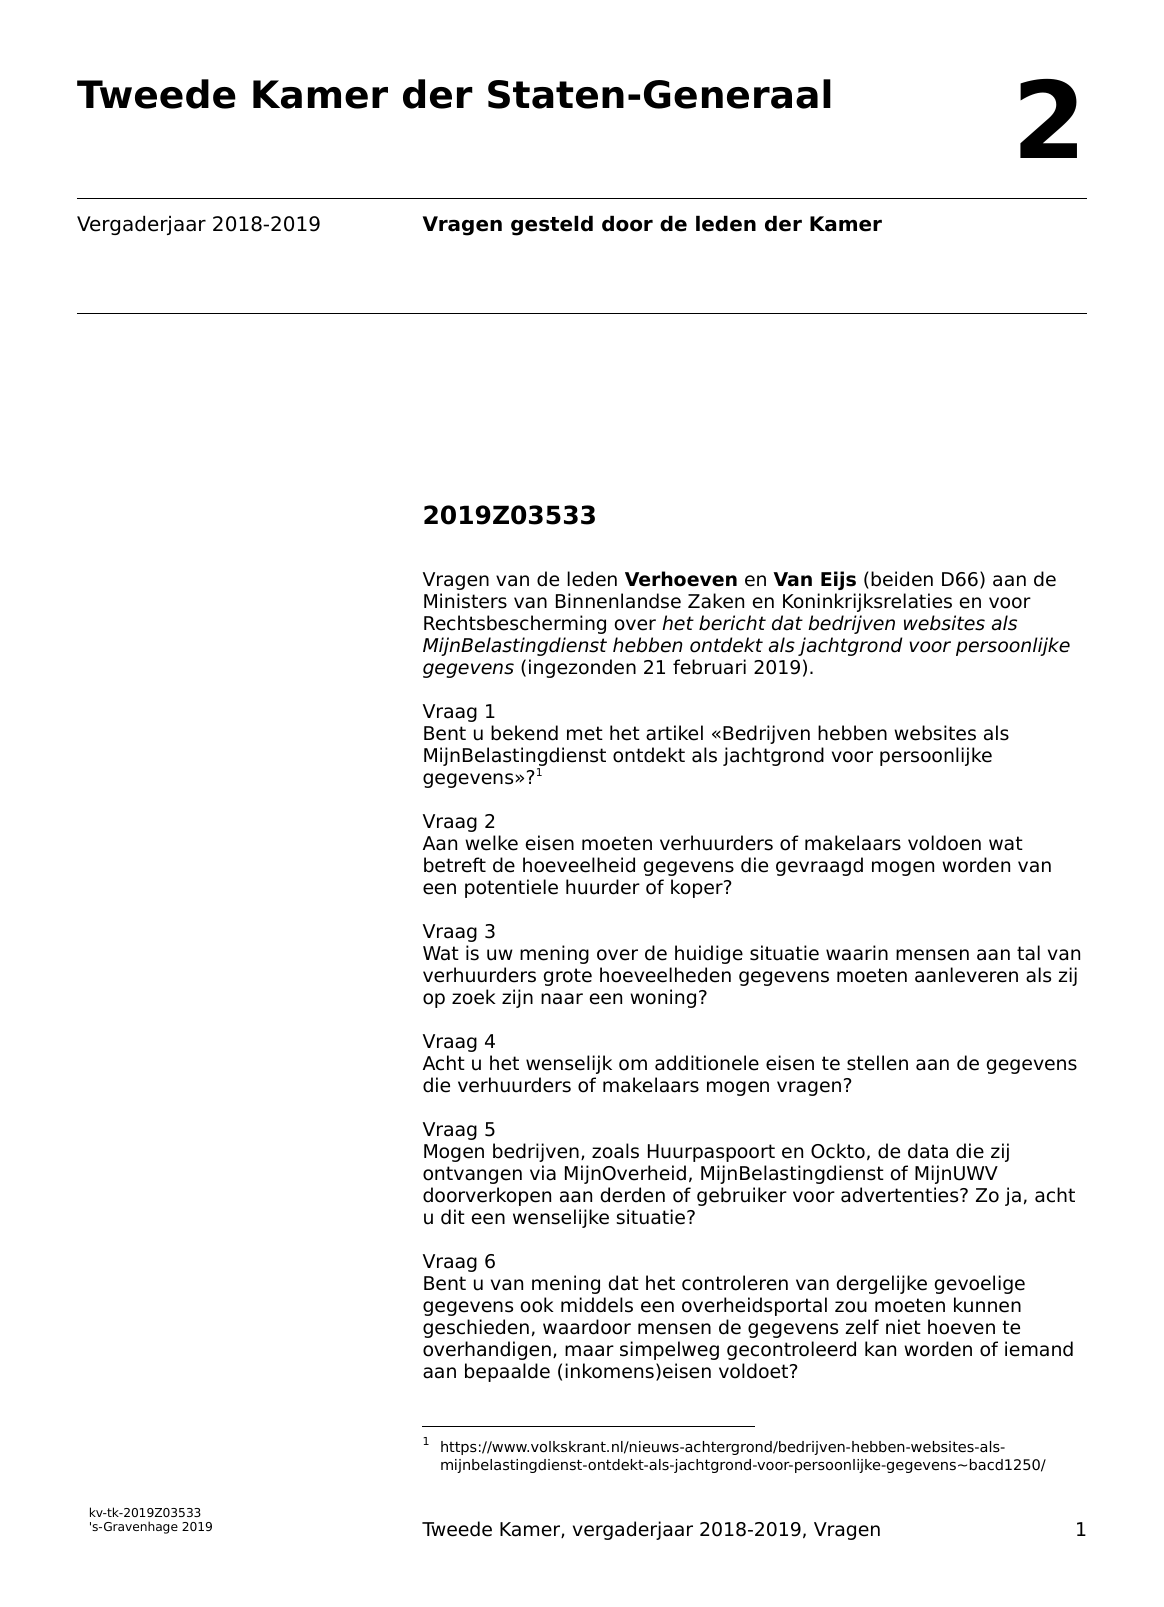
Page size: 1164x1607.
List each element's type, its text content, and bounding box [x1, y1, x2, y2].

text 2019Z03533 [422, 501, 1087, 531]
table_cell Vergaderjaar 2018-2019 [77, 199, 422, 313]
text Vraag 6 [422, 1251, 1087, 1273]
text Bent u bekend met het artikel «Bedrijven hebben websites als MijnBelastingdienst ontdekt als jachtgrond voor persoonlijke gegevens»? [422, 723, 1087, 789]
table_cell Vragen gesteld door de leden der Kamer [422, 199, 1087, 313]
text Vraag 5 [422, 1119, 1087, 1141]
text Vraag 2 [422, 811, 1087, 833]
text Mogen bedrijven, zoals Huurpaspoort en Ockto, de data die zij ontvangen via MijnOverheid, MijnBelastingdienst of MijnUWV doorverkopen aan derden of gebruiker voor advertenties? Zo ja, acht u dit een wenselijke situatie? [422, 1141, 1087, 1229]
table_header Tweede Kamer der Staten-Generaal [77, 59, 886, 198]
text Vragen van de leden Verhoeven en Van Eijs (beiden D66) aan de Ministers van Binnenlandse Zaken en Koninkrijksrelaties en voor Rechtsbescherming over het bericht dat bedrijven websites als MijnBelastingdienst hebben ontdekt als jachtgrond voor persoonlijke gegevens (ingezonden 21 februari 2019). [422, 569, 1087, 679]
text https://www.volkskrant.nl/nieuws-achtergrond/bedrijven-hebben-websites-als-mijnbelastingdienst-ontdekt-als-jachtgrond-voor-persoonlijke-gegevens~bacd1250/ [422, 1435, 1087, 1474]
text Vraag 4 [422, 1031, 1087, 1053]
text Aan welke eisen moeten verhuurders of makelaars voldoen wat betreft de hoeveelheid gegevens die gevraagd mogen worden van een potentiele huurder of koper? [422, 833, 1087, 899]
text Bent u van mening dat het controleren van dergelijke gevoelige gegevens ook middels een overheidsportal zou moeten kunnen geschieden, waardoor mensen de gegevens zelf niet hoeven te overhandigen, maar simpelweg gecontroleerd kan worden of iemand aan bepaalde (inkomens)eisen voldoet? [422, 1273, 1087, 1383]
text Wat is uw mening over de huidige situatie waarin mensen aan tal van verhuurders grote hoeveelheden gegevens moeten aanleveren als zij op zoek zijn naar een woning? [422, 943, 1087, 1009]
text Acht u het wenselijk om additionele eisen te stellen aan de gegevens die verhuurders of makelaars mogen vragen? [422, 1053, 1087, 1097]
text Vraag 1 [422, 701, 1087, 723]
table_header 2 [886, 59, 1087, 198]
text kv-tk-2019Z03533 [88, 1506, 323, 1520]
text 's-Gravenhage 2019 [88, 1520, 323, 1534]
text Vraag 3 [422, 921, 1087, 943]
